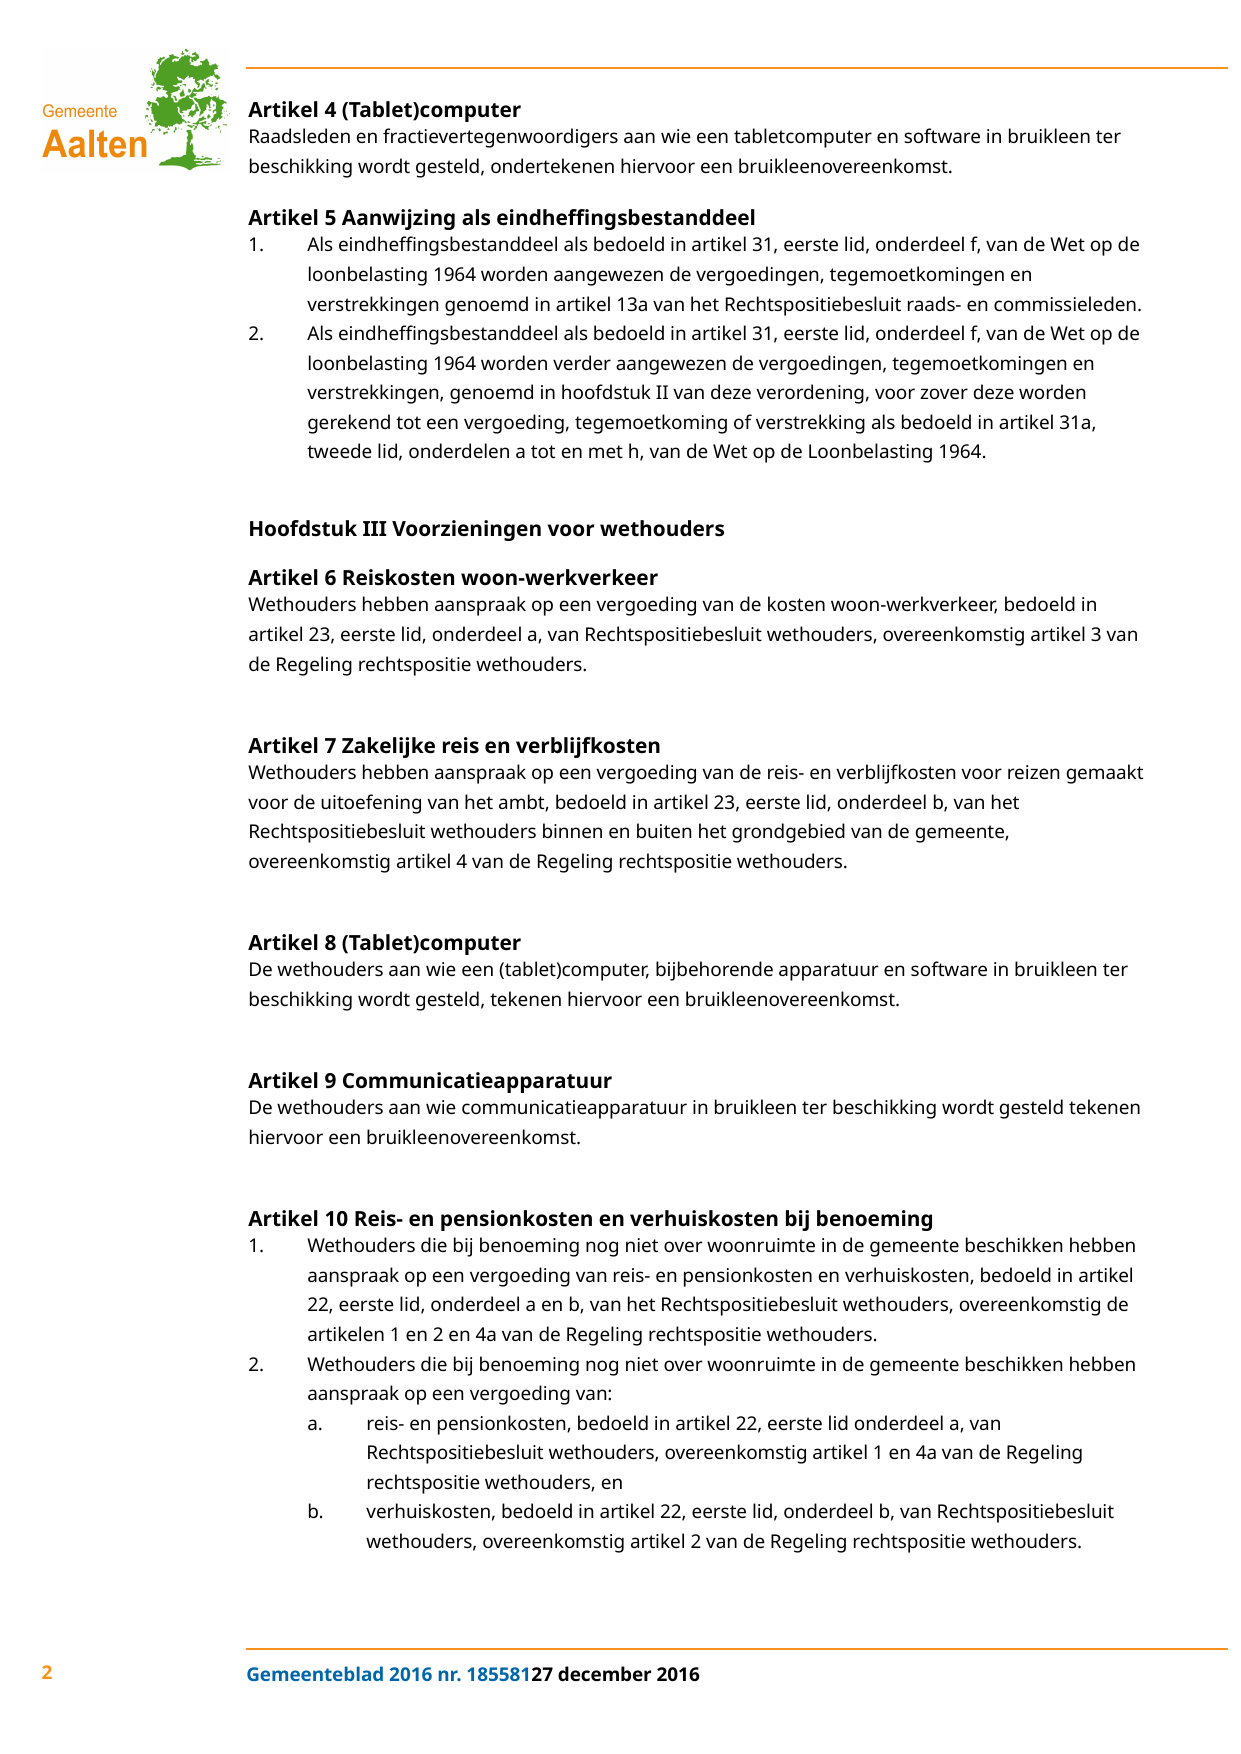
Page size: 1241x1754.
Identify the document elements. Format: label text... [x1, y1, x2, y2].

text Artikel 10 Reis- en pensionkosten en verhuiskosten bij benoeming [248, 1204, 1152, 1232]
list Als eindheffingsbestanddeel als bedoeld in artikel 31, eerste lid, onderdeel f, van de Wet op de loonbelasting 1964 worden aangewezen de vergoedingen, tegemoetkomingen en verstrekkingen genoemd in artikel 13a van het Rechtspositiebesluit raads- en commissieleden. [248, 232, 1152, 317]
text Artikel 8 (Tablet)computer [248, 928, 1152, 956]
text De wethouders aan wie communicatieapparatuur in bruikleen ter beschikking wordt gesteld tekenen hiervoor een bruikleenovereenkomst. [248, 1094, 1152, 1150]
text Artikel 9 Communicatieapparatuur [248, 1066, 1152, 1094]
list Als eindheffingsbestanddeel als bedoeld in artikel 31, eerste lid, onderdeel f, van de Wet op de loonbelasting 1964 worden verder aangewezen de vergoedingen, tegemoetkomingen en verstrekkingen, genoemd in hoofdstuk II van deze verordening, voor zover deze worden gerekend tot een vergoeding, tegemoetkoming of verstrekking als bedoeld in artikel 31a, tweede lid, onderdelen a tot en met h, van de Wet op de Loonbelasting 1964. [248, 320, 1152, 464]
text De wethouders aan wie een (tablet)computer, bijbehorende apparatuur en software in bruikleen ter beschikking wordt gesteld, tekenen hiervoor een bruikleenovereenkomst. [248, 956, 1152, 1012]
text Artikel 6 Reiskosten woon-werkverkeer [248, 563, 1152, 592]
text Artikel 7 Zakelijke reis en verblijfkosten [248, 731, 1152, 759]
list Wethouders die bij benoeming nog niet over woonruimte in de gemeente beschikken hebben aanspraak op een vergoeding van reis- en pensionkosten en verhuiskosten, bedoeld in artikel 22, eerste lid, onderdeel a en b, van het Rechtspositiebesluit wethouders, overeenkomstig de artikelen 1 en 2 en 4a van de Regeling rechtspositie wethouders. [248, 1232, 1152, 1347]
text Hoofdstuk III Voorzieningen voor wethouders [248, 514, 1152, 542]
list verhuiskosten, bedoeld in artikel 22, eerste lid, onderdeel b, van Rechtspositiebesluit wethouders, overeenkomstig artikel 2 van de Regeling rechtspositie wethouders. [307, 1499, 1152, 1554]
text Artikel 5 Aanwijzing als eindheffingsbestanddeel [248, 203, 1152, 232]
list reis- en pensionkosten, bedoeld in artikel 22, eerste lid onderdeel a, van Rechtspositiebesluit wethouders, overeenkomstig artikel 1 en 4a van de Regeling rechtspositie wethouders, en [307, 1410, 1152, 1495]
text Artikel 4 (Tablet)computer [248, 95, 1152, 123]
text Raadsleden en fractievertegenwoordigers aan wie een tabletcomputer en software in bruikleen ter beschikking wordt gesteld, ondertekenen hiervoor een bruikleenovereenkomst. [248, 123, 1152, 178]
text Wethouders hebben aanspraak op een vergoeding van de reis- en verblijfkosten voor reizen gemaakt voor de uitoefening van het ambt, bedoeld in artikel 23, eerste lid, onderdeel b, van het Rechtspositiebesluit wethouders binnen en buiten het grondgebied van de gemeente, overeenkomstig artikel 4 van de Regeling rechtspositie wethouders. [248, 759, 1152, 874]
text Wethouders hebben aanspraak op een vergoeding van de kosten woon-werkverkeer, bedoeld in artikel 23, eerste lid, onderdeel a, van Rechtspositiebesluit wethouders, overeenkomstig artikel 3 van de Regeling rechtspositie wethouders. [248, 592, 1152, 677]
picture [41, 47, 231, 172]
list Wethouders die bij benoeming nog niet over woonruimte in de gemeente beschikken hebben aanspraak op een vergoeding van: [248, 1351, 1152, 1406]
